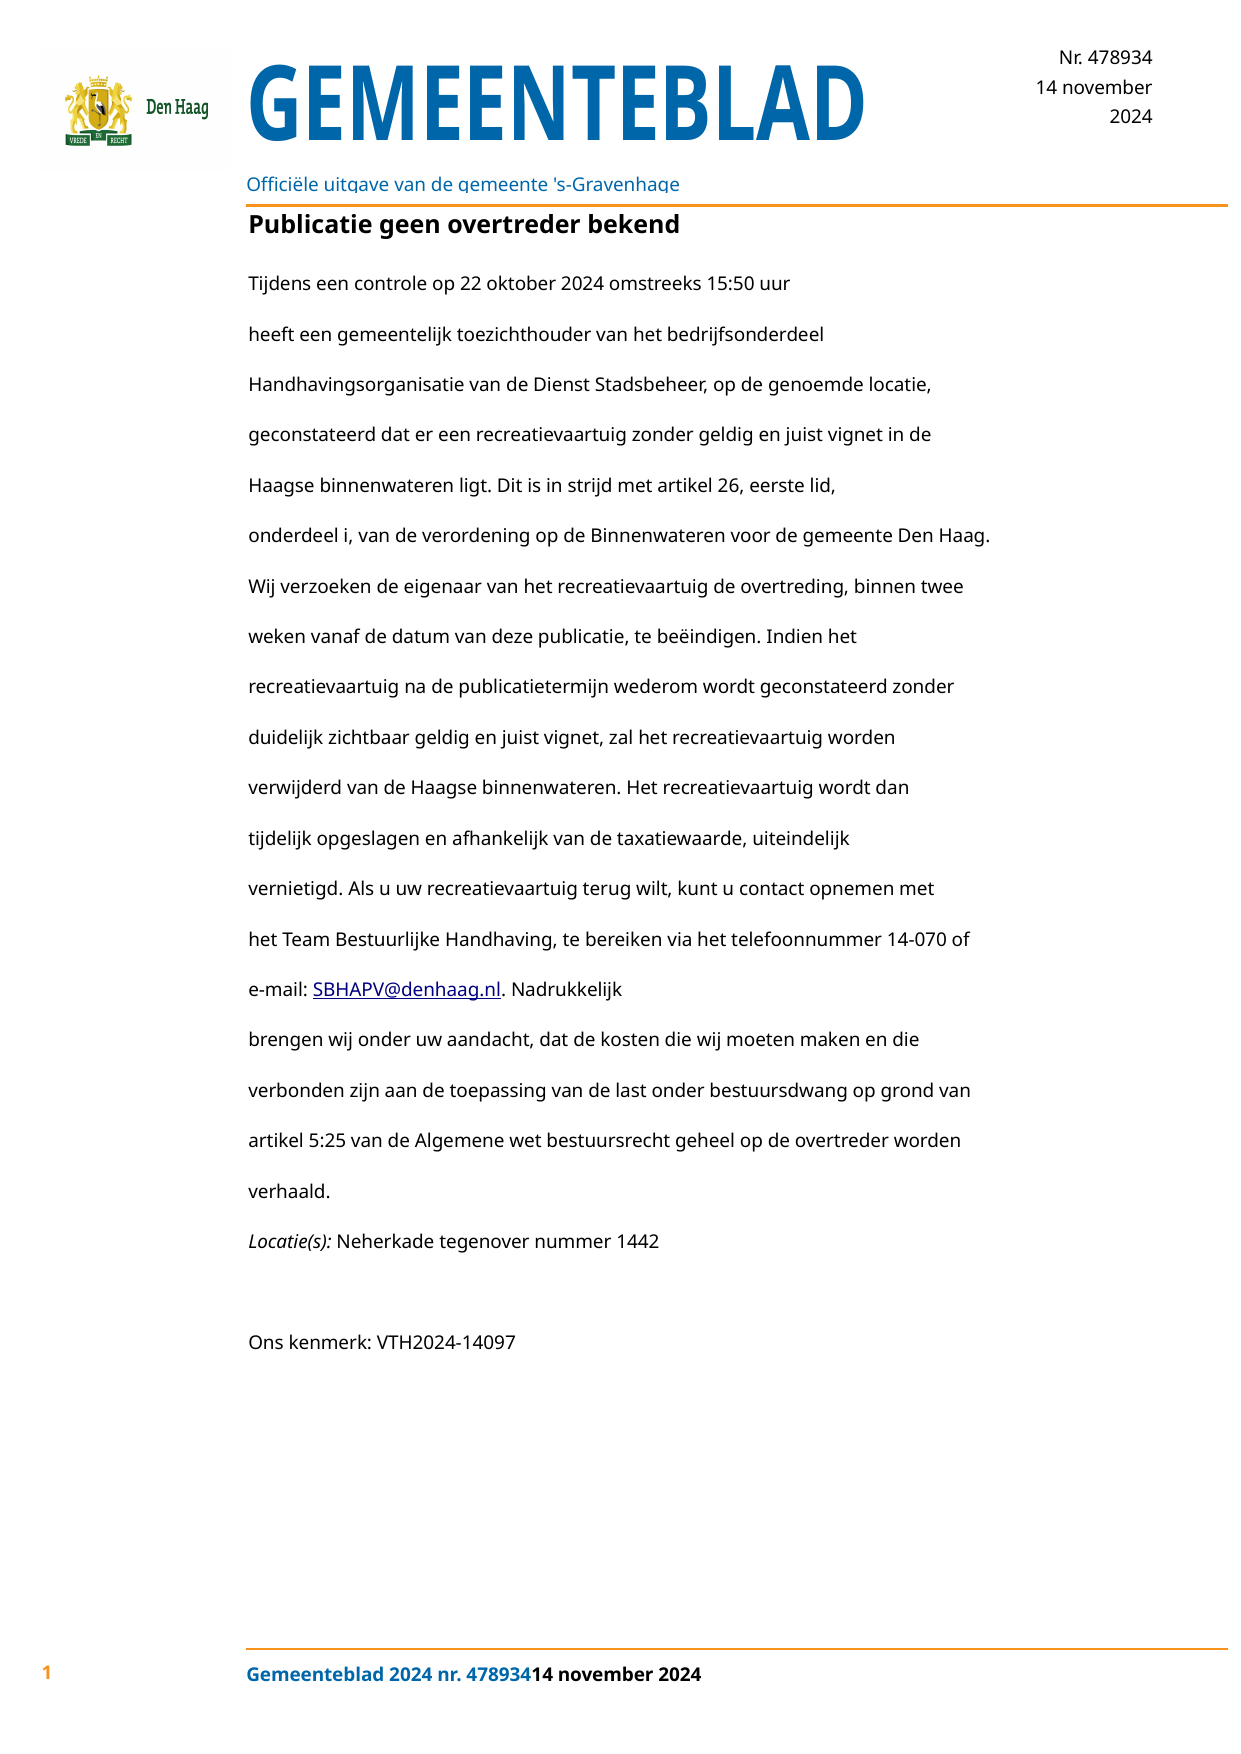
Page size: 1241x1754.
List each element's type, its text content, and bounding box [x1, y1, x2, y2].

text Ons kenmerk: VTH2024-14097 [248, 1329, 1152, 1355]
text Handhavingsorganisatie van de Dienst Stadsbeheer, op de genoemde locatie, [248, 371, 1152, 397]
text Publicatie geen overtreder bekend [248, 207, 1152, 241]
text verbonden zijn aan de toepassing van de last onder bestuursdwang op grond van [248, 1077, 1152, 1103]
text artikel 5:25 van de Algemene wet bestuursrecht geheel op de overtreder worden [248, 1127, 1152, 1153]
text het Team Bestuurlijke Handhaving, te bereiken via het telefoonnummer 14-070 of [248, 926, 1152, 951]
text vernietigd. Als u uw recreatievaartuig terug wilt, kunt u contact opnemen met [248, 875, 1152, 901]
text recreatievaartuig na de publicatietermijn wederom wordt geconstateerd zonder [248, 674, 1152, 699]
text onderdeel i, van de verordening op de Binnenwateren voor de gemeente Den Haag. [248, 522, 1152, 548]
text verhaald. [248, 1178, 1152, 1203]
text Tijdens een controle op 22 oktober 2024 omstreeks 15:50 uur [248, 270, 1152, 296]
text geconstateerd dat er een recreatievaartuig zonder geldig en juist vignet in de [248, 422, 1152, 447]
text weken vanaf de datum van deze publicatie, te beëindigen. Indien het [248, 623, 1152, 649]
text heeft een gemeentelijk toezichthouder van het bedrijfsonderdeel [248, 321, 1152, 346]
text Haagse binnenwateren ligt. Dit is in strijd met artikel 26, eerste lid, [248, 472, 1152, 498]
text brengen wij onder uw aandacht, dat de kosten die wij moeten maken en die [248, 1027, 1152, 1052]
text verwijderd van de Haagse binnenwateren. Het recreatievaartuig wordt dan [248, 774, 1152, 800]
text e-mail: SBHAPV@denhaag.nl. Nadrukkelijk [248, 976, 1152, 1002]
text tijdelijk opgeslagen en afhankelijk van de taxatiewaarde, uiteindelijk [248, 825, 1152, 851]
text Wij verzoeken de eigenaar van het recreatievaartuig de overtreding, binnen twee [248, 573, 1152, 598]
text duidelijk zichtbaar geldig en juist vignet, zal het recreatievaartuig worden [248, 724, 1152, 750]
picture [41, 47, 231, 172]
text Locatie(s): Neherkade tegenover nummer 1442 [248, 1228, 1152, 1254]
